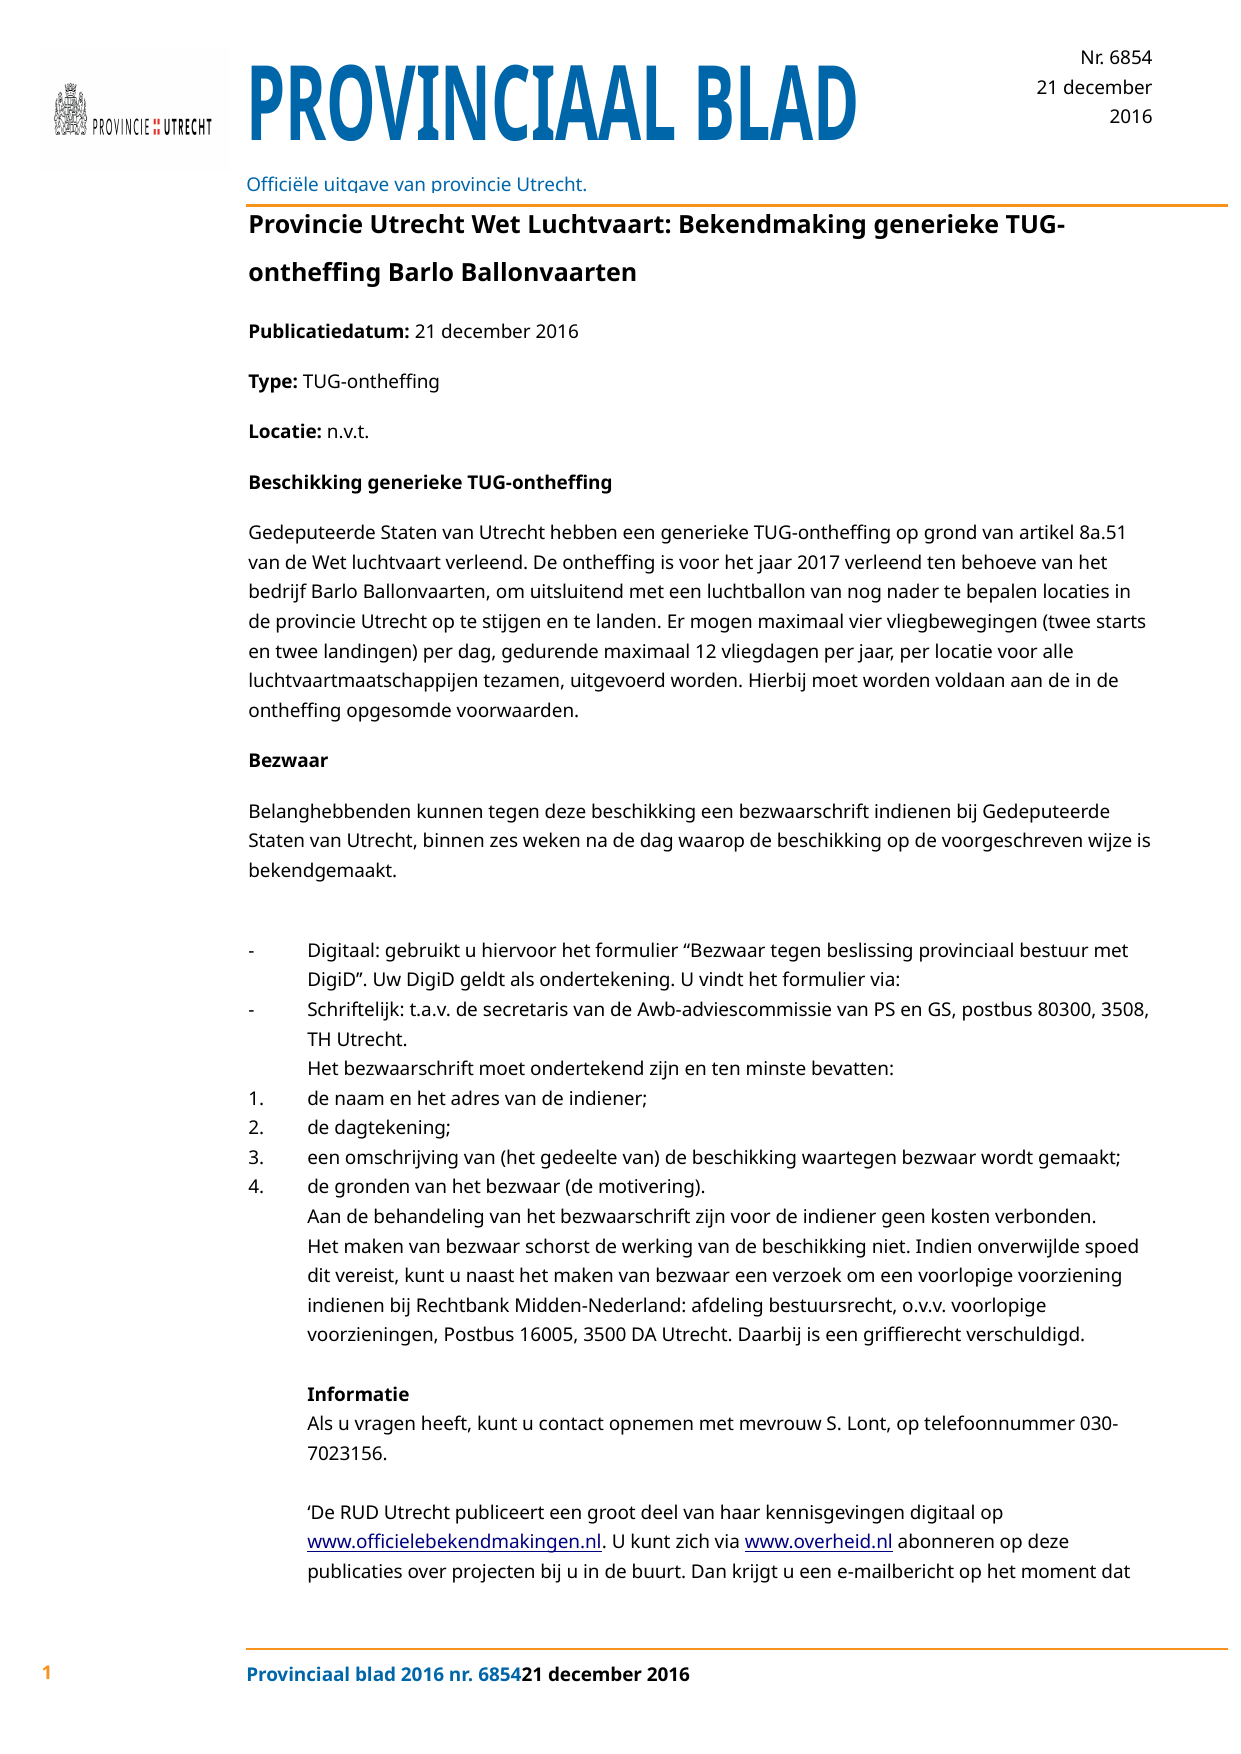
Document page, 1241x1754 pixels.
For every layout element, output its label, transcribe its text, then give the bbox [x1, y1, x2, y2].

text Belanghebbenden kunnen tegen deze beschikking een bezwaarschrift indienen bij Gedeputeerde Staten van Utrecht, binnen zes weken na de dag waarop de beschikking op de voorgeschreven wijze is bekendgemaakt. [248, 798, 1152, 883]
list Het maken van bezwaar schorst de werking van de beschikking niet. Indien onverwijlde spoed dit vereist, kunt u naast het maken van bezwaar een verzoek om een voorlopige voorziening indienen bij Rechtbank Midden-Nederland: afdeling bestuursrecht, o.v.v. voorlopige voorzieningen, Postbus 16005, 3500 DA Utrecht. Daarbij is een griffierecht verschuldigd. [248, 1233, 1152, 1347]
picture [41, 47, 231, 172]
text Gedeputeerde Staten van Utrecht hebben een generieke TUG-ontheffing op grond van artikel 8a.51 van de Wet luchtvaart verleend. De ontheffing is voor het jaar 2017 verleend ten behoeve van het bedrijf Barlo Ballonvaarten, om uitsluitend met een luchtballon van nog nader te bepalen locaties in de provincie Utrecht op te stijgen en te landen. Er mogen maximaal vier vliegbewegingen (twee starts en twee landingen) per dag, gedurende maximaal 12 vliegdagen per jaar, per locatie voor alle luchtvaartmaatschappijen tezamen, uitgevoerd worden. Hierbij moet worden voldaan aan de in de ontheffing opgesomde voorwaarden. [248, 519, 1152, 723]
list ‘De RUD Utrecht publiceert een groot deel van haar kennisgevingen digitaal op www.officielebekendmakingen.nl. U kunt zich via www.overheid.nl abonneren op deze publicaties over projecten bij u in de buurt. Dan krijgt u een e-mailbericht op het moment dat [248, 1499, 1152, 1584]
list de dagtekening; [248, 1114, 1152, 1140]
list Aan de behandeling van het bezwaarschrift zijn voor de indiener geen kosten verbonden. [248, 1203, 1152, 1229]
list Informatie [248, 1381, 1152, 1407]
list de gronden van het bezwaar (de motivering). [248, 1174, 1152, 1199]
text Locatie: n.v.t. [248, 419, 1152, 444]
text Bezwaar [248, 747, 1152, 773]
list Het bezwaarschrift moet ondertekend zijn en ten minste bevatten: [248, 1055, 1152, 1081]
text Beschikking generieke TUG-ontheffing [248, 469, 1152, 495]
list een omschrijving van (het gedeelte van) de beschikking waartegen bezwaar wordt gemaakt; [248, 1144, 1152, 1170]
text Provincie Utrecht Wet Luchtvaart: Bekendmaking generieke TUG-ontheffing Barlo Ballonvaarten [248, 207, 1152, 288]
text Type: TUG-ontheffing [248, 368, 1152, 394]
list Digitaal: gebruikt u hiervoor het formulier “Bezwaar tegen beslissing provinciaal bestuur met DigiD’’. Uw DigiD geldt als ondertekening. U vindt het formulier via: [248, 937, 1152, 992]
text Publicatiedatum: 21 december 2016 [248, 318, 1152, 344]
list Schriftelijk: t.a.v. de secretaris van de Awb-adviescommissie van PS en GS, postbus 80300, 3508, TH Utrecht. [248, 996, 1152, 1052]
list de naam en het adres van de indiener; [248, 1085, 1152, 1111]
list Als u vragen heeft, kunt u contact opnemen met mevrouw S. Lont, op telefoonnummer 030-7023156. [248, 1410, 1152, 1466]
